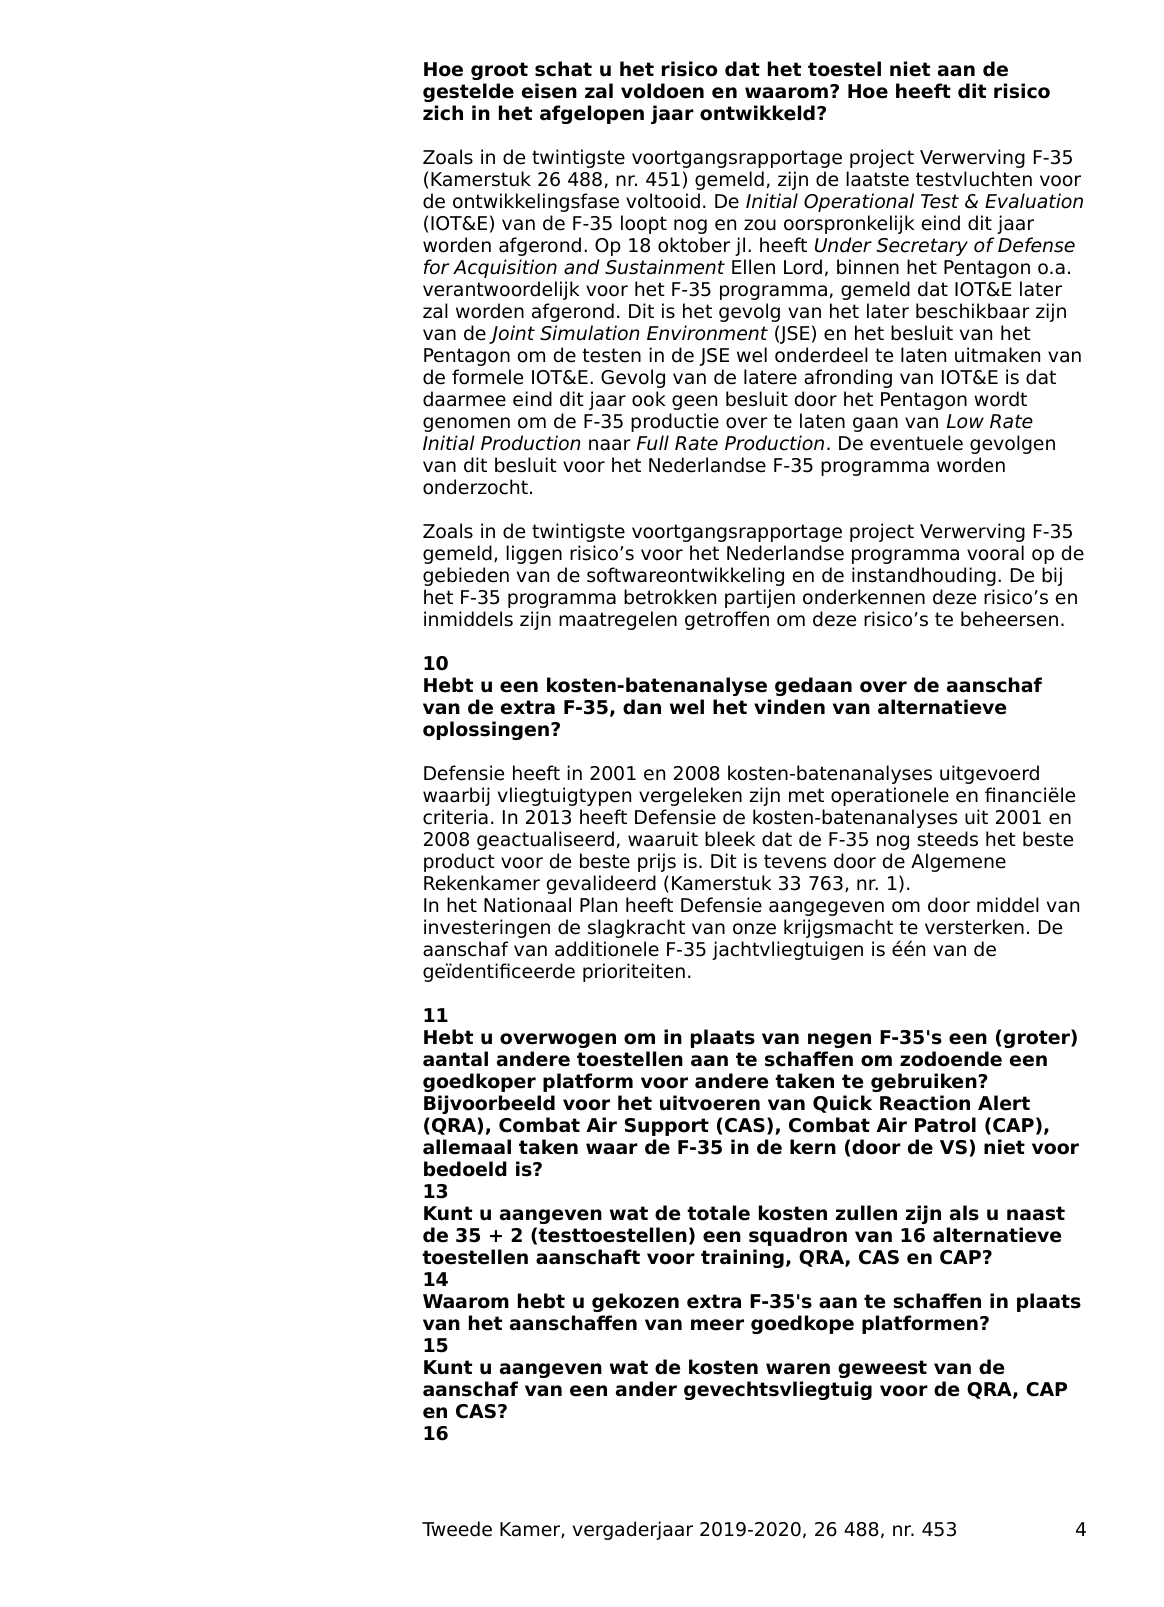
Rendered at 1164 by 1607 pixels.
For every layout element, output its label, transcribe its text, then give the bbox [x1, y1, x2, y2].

text Zoals in de twintigste voortgangsrapportage project Verwerving F-35 (Kamerstuk 26 488, nr. 451) gemeld, zijn de laatste testvluchten voor de ontwikkelingsfase voltooid. De Initial Operational Test & Evaluation (IOT&E) van de F-35 loopt nog en zou oorspronkelijk eind dit jaar worden afgerond. Op 18 oktober jl. heeft Under Secretary of Defense for Acquisition and Sustainment Ellen Lord, binnen het Pentagon o.a. verantwoordelijk voor het F-35 programma, gemeld dat IOT&E later zal worden afgerond. Dit is het gevolg van het later beschikbaar zijn van de Joint Simulation Environment (JSE) en het besluit van het Pentagon om de testen in de JSE wel onderdeel te laten uitmaken van de formele IOT&E. Gevolg van de latere afronding van IOT&E is dat daarmee eind dit jaar ook geen besluit door het Pentagon wordt genomen om de F-35 productie over te laten gaan van Low Rate Initial Production naar Full Rate Production. De eventuele gevolgen van dit besluit voor het Nederlandse F-35 programma worden onderzocht. [422, 147, 1087, 499]
text In het Nationaal Plan heeft Defensie aangegeven om door middel van investeringen de slagkracht van onze krijgsmacht te versterken. De aanschaf van additionele F-35 jachtvliegtuigen is één van de geïdentificeerde prioriteiten. [422, 895, 1087, 983]
text Kunt u aangeven wat de totale kosten zullen zijn als u naast de 35 + 2 (testtoestellen) een squadron van 16 alternatieve toestellen aanschaft voor training, QRA, CAS en CAP? [422, 1203, 1087, 1269]
text 14 [422, 1269, 1087, 1291]
text Hebt u overwogen om in plaats van negen F-35's een (groter) aantal andere toestellen aan te schaffen om zodoende een goedkoper platform voor andere taken te gebruiken? Bijvoorbeeld voor het uitvoeren van Quick Reaction Alert (QRA), Combat Air Support (CAS), Combat Air Patrol (CAP), allemaal taken waar de F-35 in de kern (door de VS) niet voor bedoeld is? [422, 1027, 1087, 1181]
text Zoals in de twintigste voortgangsrapportage project Verwerving F-35 gemeld, liggen risico’s voor het Nederlandse programma vooral op de gebieden van de softwareontwikkeling en de instandhouding. De bij het F-35 programma betrokken partijen onderkennen deze risico’s en inmiddels zijn maatregelen getroffen om deze risico’s te beheersen. [422, 521, 1087, 631]
text Waarom hebt u gekozen extra F-35's aan te schaffen in plaats van het aanschaffen van meer goedkope platformen? [422, 1291, 1087, 1335]
text 13 [422, 1181, 1087, 1203]
text 10 [422, 653, 1087, 675]
text Defensie heeft in 2001 en 2008 kosten-batenanalyses uitgevoerd waarbij vliegtuigtypen vergeleken zijn met operationele en financiële criteria. In 2013 heeft Defensie de kosten-batenanalyses uit 2001 en 2008 geactualiseerd, waaruit bleek dat de F-35 nog steeds het beste product voor de beste prijs is. Dit is tevens door de Algemene Rekenkamer gevalideerd (Kamerstuk 33 763, nr. 1). [422, 763, 1087, 895]
text Hoe groot schat u het risico dat het toestel niet aan de gestelde eisen zal voldoen en waarom? Hoe heeft dit risico zich in het afgelopen jaar ontwikkeld? [422, 59, 1087, 125]
text 11 [422, 1005, 1087, 1027]
text Hebt u een kosten-batenanalyse gedaan over de aanschaf van de extra F-35, dan wel het vinden van alternatieve oplossingen? [422, 675, 1087, 741]
text 16 [422, 1423, 1087, 1445]
text Kunt u aangeven wat de kosten waren geweest van de aanschaf van een ander gevechtsvliegtuig voor de QRA, CAP en CAS? [422, 1357, 1087, 1423]
text 15 [422, 1335, 1087, 1357]
